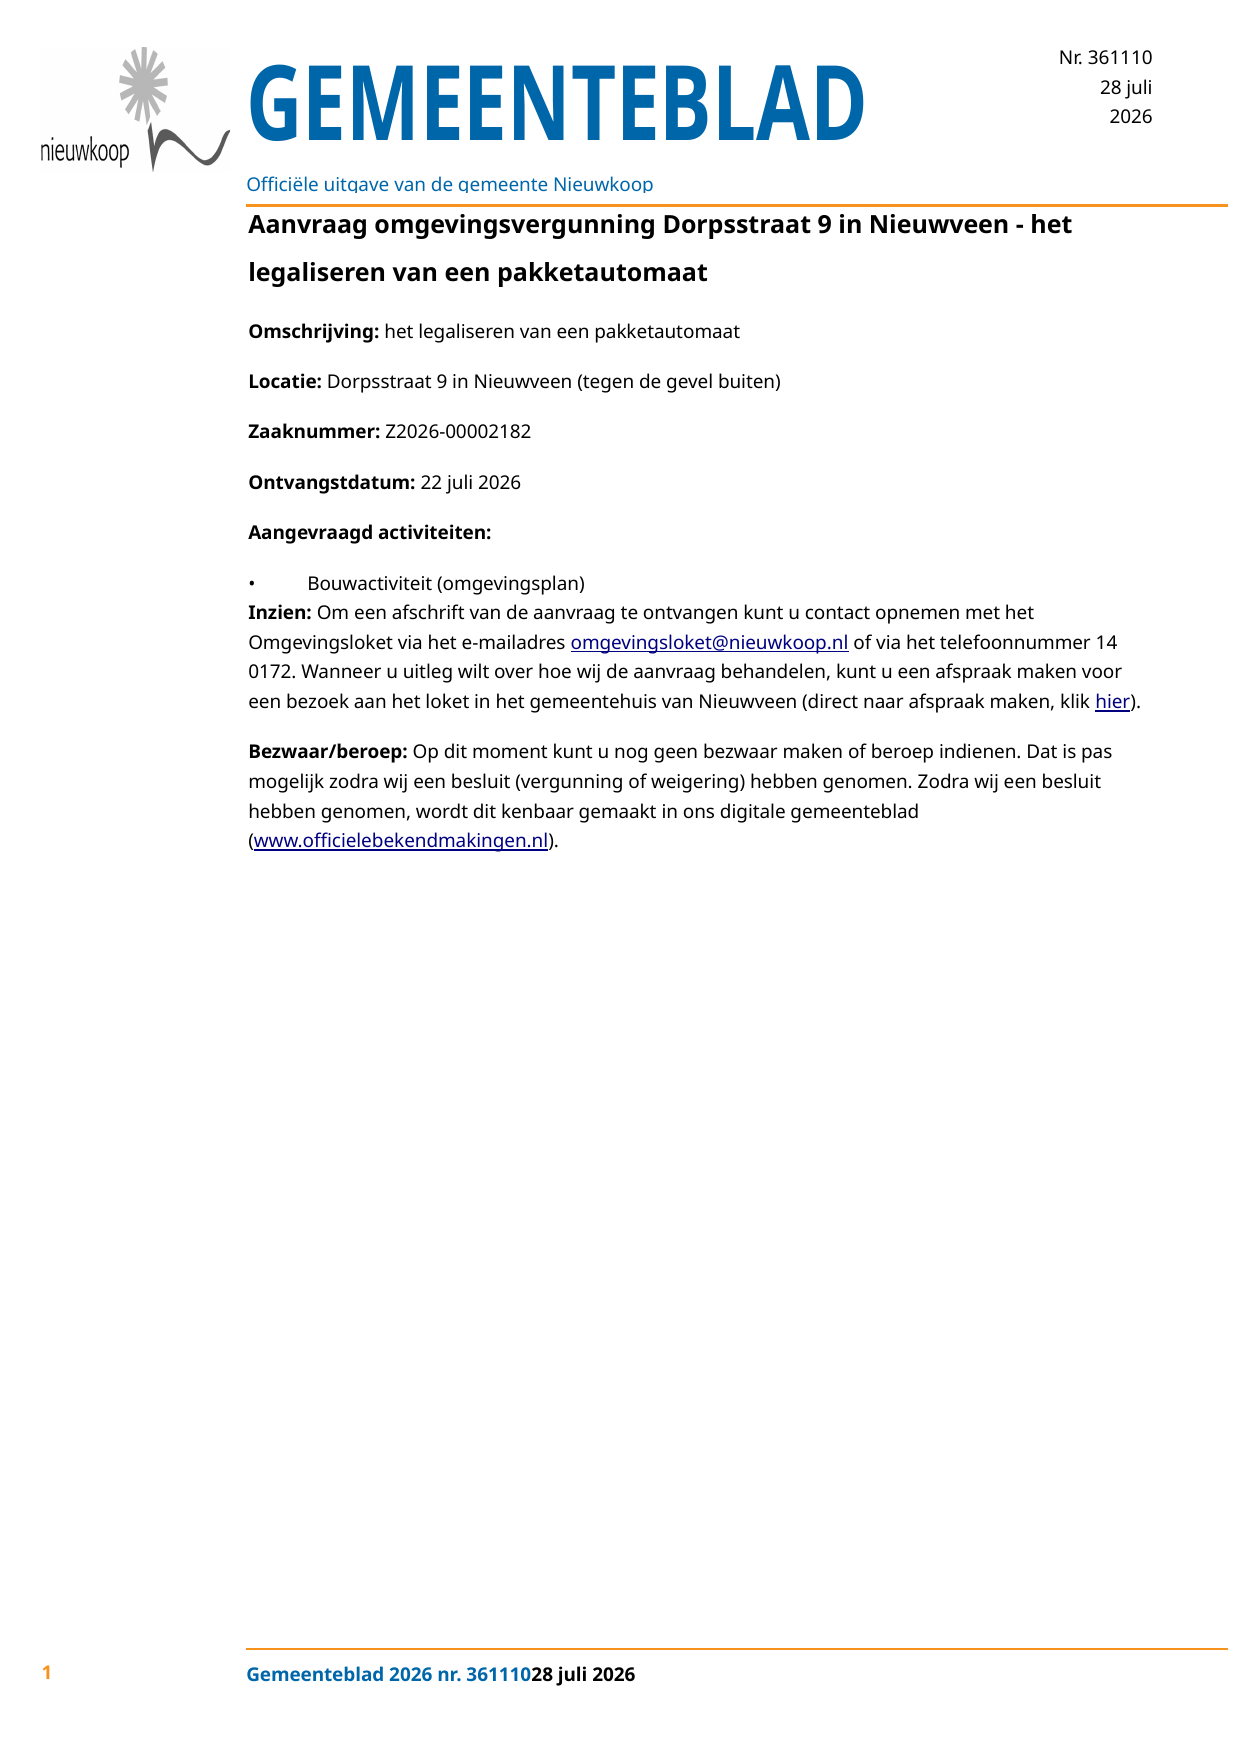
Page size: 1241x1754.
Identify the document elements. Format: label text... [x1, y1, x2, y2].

text Omschrijving: het legaliseren van een pakketautomaat [248, 318, 1152, 344]
text Bezwaar/beroep: Op dit moment kunt u nog geen bezwaar maken of beroep indienen. Dat is pas mogelijk zodra wij een besluit (vergunning of weigering) hebben genomen. Zodra wij een besluit hebben genomen, wordt dit kenbaar gemaakt in ons digitale gemeenteblad (www.officielebekendmakingen.nl). [248, 739, 1152, 853]
text Aangevraagd activiteiten: [248, 519, 1152, 545]
text Locatie: Dorpsstraat 9 in Nieuwveen (tegen de gevel buiten) [248, 368, 1152, 394]
text Aanvraag omgevingsvergunning Dorpsstraat 9 in Nieuwveen - het legaliseren van een pakketautomaat [248, 207, 1152, 288]
text Ontvangstdatum: 22 juli 2026 [248, 469, 1152, 495]
list Bouwactiviteit (omgevingsplan) [248, 570, 1152, 596]
picture [41, 47, 231, 172]
text Inzien: Om een afschrift van de aanvraag te ontvangen kunt u contact opnemen met het Omgevingsloket via het e-mailadres omgevingsloket@nieuwkoop.nl of via het telefoonnummer 14 0172. Wanneer u uitleg wilt over hoe wij de aanvraag behandelen, kunt u een afspraak maken voor een bezoek aan het loket in het gemeentehuis van Nieuwveen (direct naar afspraak maken, klik hier). [248, 599, 1152, 714]
text Zaaknummer: Z2026-00002182 [248, 419, 1152, 444]
